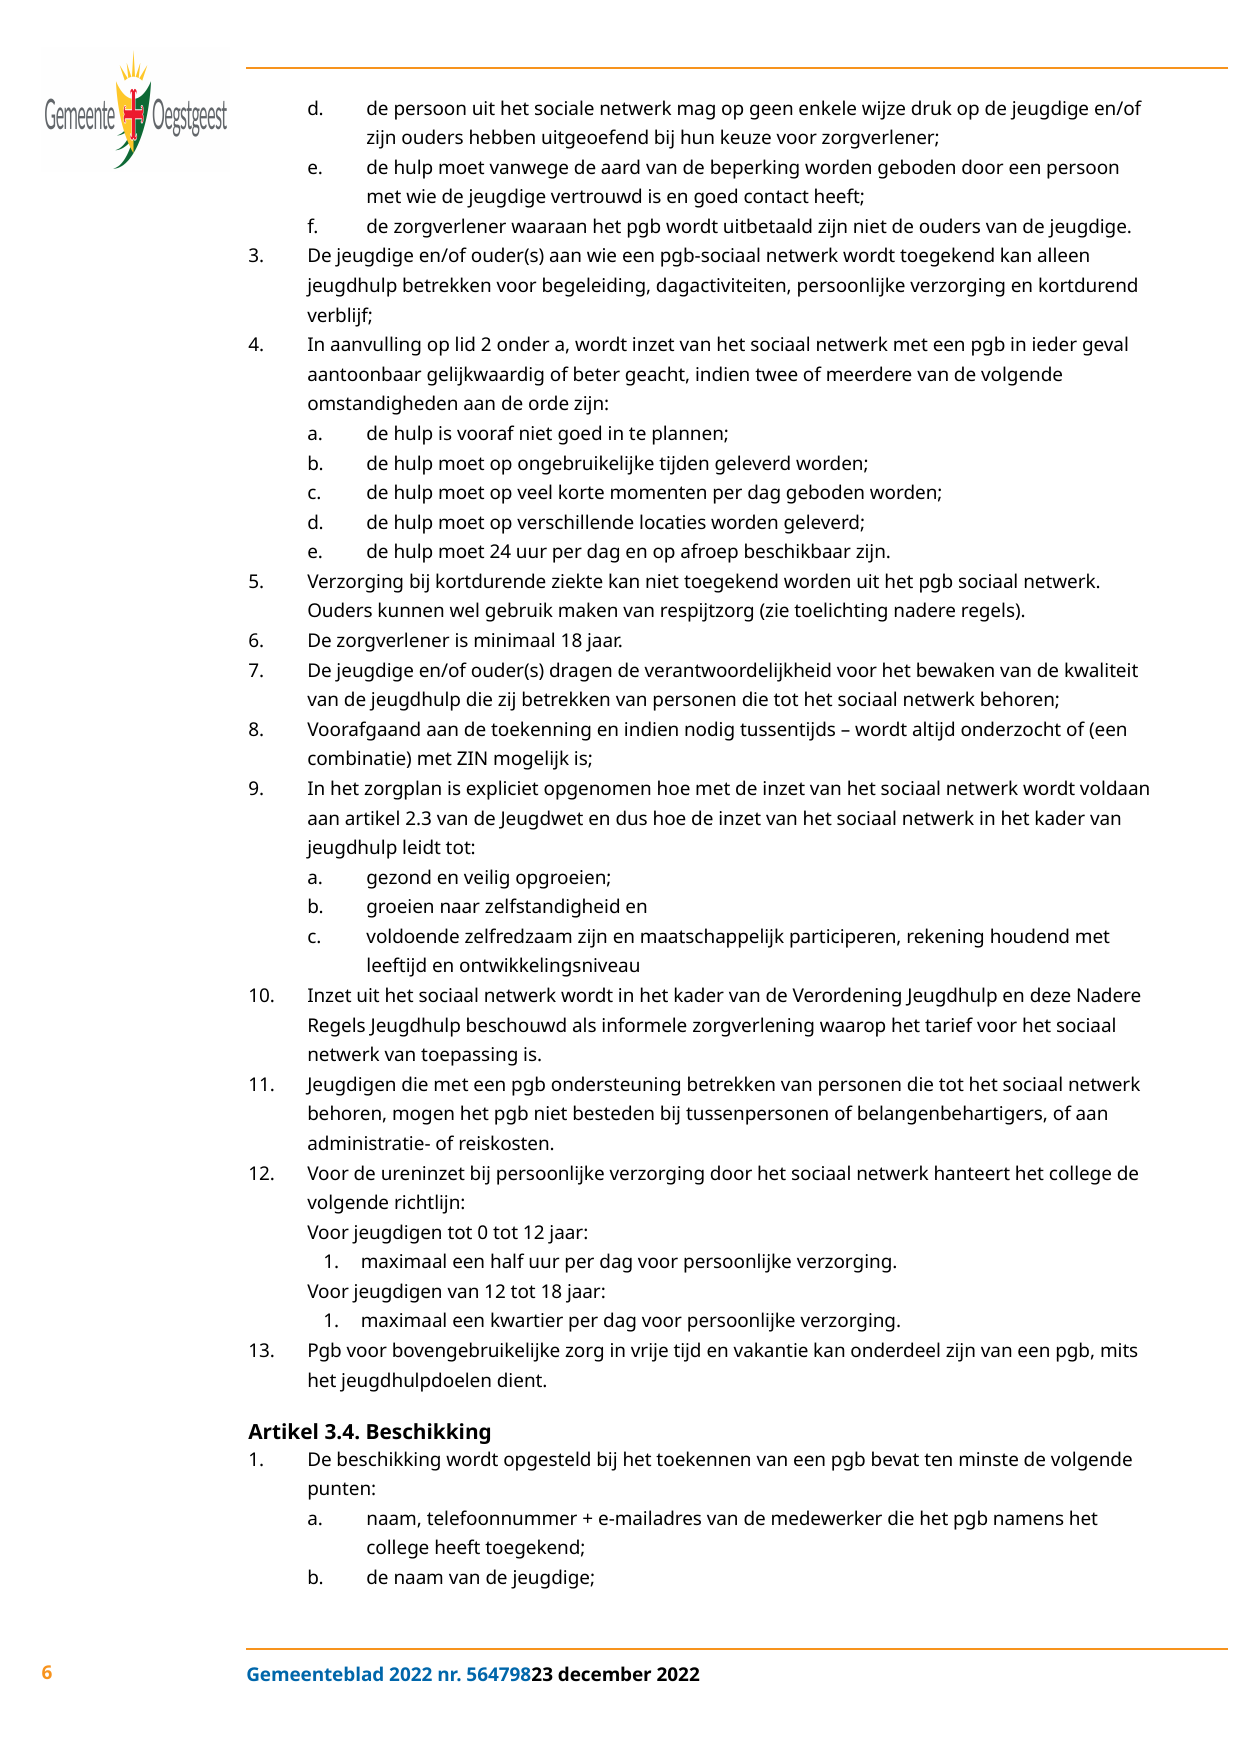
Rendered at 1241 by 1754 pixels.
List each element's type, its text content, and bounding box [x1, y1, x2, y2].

picture [41, 47, 231, 172]
list voldoende zelfredzaam zijn en maatschappelijk participeren, rekening houdend met leeftijd en ontwikkelingsniveau [307, 923, 1152, 978]
list De jeugdige en/of ouder(s) dragen de verantwoordelijkheid voor het bewaken van de kwaliteit van de jeugdhulp die zij betrekken van personen die tot het sociaal netwerk behoren; [248, 657, 1152, 712]
list groeien naar zelfstandigheid en [307, 893, 1152, 919]
list Voorafgaand aan de toekenning en indien nodig tussentijds – wordt altijd onderzocht of (een combinatie) met ZIN mogelijk is; [248, 716, 1152, 771]
list De beschikking wordt opgesteld bij het toekennen van een pgb bevat ten minste de volgende punten: [248, 1446, 1152, 1501]
list gezond en veilig opgroeien; [307, 864, 1152, 890]
list de hulp moet op veel korte momenten per dag geboden worden; [307, 479, 1152, 505]
list Voor jeugdigen van 12 tot 18 jaar: [248, 1278, 1152, 1304]
list maximaal een half uur per dag voor persoonlijke verzorging. [323, 1248, 1152, 1274]
list de hulp is vooraf niet goed in te plannen; [307, 420, 1152, 446]
list Verzorging bij kortdurende ziekte kan niet toegekend worden uit het pgb sociaal netwerk. Ouders kunnen wel gebruik maken van respijtzorg (zie toelichting nadere regels). [248, 568, 1152, 623]
list Voor jeugdigen tot 0 tot 12 jaar: [248, 1219, 1152, 1245]
list Pgb voor bovengebruikelijke zorg in vrije tijd en vakantie kan onderdeel zijn van een pgb, mits het jeugdhulpdoelen dient. [248, 1337, 1152, 1393]
list Inzet uit het sociaal netwerk wordt in het kader van de Verordening Jeugdhulp en deze Nadere Regels Jeugdhulp beschouwd als informele zorgverlening waarop het tarief voor het sociaal netwerk van toepassing is. [248, 982, 1152, 1067]
list In het zorgplan is expliciet opgenomen hoe met de inzet van het sociaal netwerk wordt voldaan aan artikel 2.3 van de Jeugdwet en dus hoe de inzet van het sociaal netwerk in het kader van jeugdhulp leidt tot: [248, 775, 1152, 860]
list de hulp moet vanwege de aard van de beperking worden geboden door een persoon met wie de jeugdige vertrouwd is en goed contact heeft; [307, 154, 1152, 209]
list maximaal een kwartier per dag voor persoonlijke verzorging. [323, 1308, 1152, 1333]
list de hulp moet 24 uur per dag en op afroep beschikbaar zijn. [307, 538, 1152, 564]
list De zorgverlener is minimaal 18 jaar. [248, 627, 1152, 653]
list de persoon uit het sociale netwerk mag op geen enkele wijze druk op de jeugdige en/of zijn ouders hebben uitgeoefend bij hun keuze voor zorgverlener; [307, 95, 1152, 150]
list de hulp moet op ongebruikelijke tijden geleverd worden; [307, 450, 1152, 476]
list naam, telefoonnummer + e-mailadres van de medewerker die het pgb namens het college heeft toegekend; [307, 1505, 1152, 1560]
list In aanvulling op lid 2 onder a, wordt inzet van het sociaal netwerk met een pgb in ieder geval aantoonbaar gelijkwaardig of beter geacht, indien twee of meerdere van de volgende omstandigheden aan de orde zijn: [248, 331, 1152, 416]
list Jeugdigen die met een pgb ondersteuning betrekken van personen die tot het sociaal netwerk behoren, mogen het pgb niet besteden bij tussenpersonen of belangenbehartigers, of aan administratie- of reiskosten. [248, 1071, 1152, 1156]
list de zorgverlener waaraan het pgb wordt uitbetaald zijn niet de ouders van de jeugdige. [307, 213, 1152, 239]
list Voor de ureninzet bij persoonlijke verzorging door het sociaal netwerk hanteert het college de volgende richtlijn: [248, 1160, 1152, 1215]
list De jeugdige en/of ouder(s) aan wie een pgb-sociaal netwerk wordt toegekend kan alleen jeugdhulp betrekken voor begeleiding, dagactiviteiten, persoonlijke verzorging en kortdurend verblijf; [248, 243, 1152, 328]
list de hulp moet op verschillende locaties worden geleverd; [307, 509, 1152, 535]
text Artikel 3.4. Beschikking [248, 1417, 1152, 1446]
list de naam van de jeugdige; [307, 1564, 1152, 1590]
